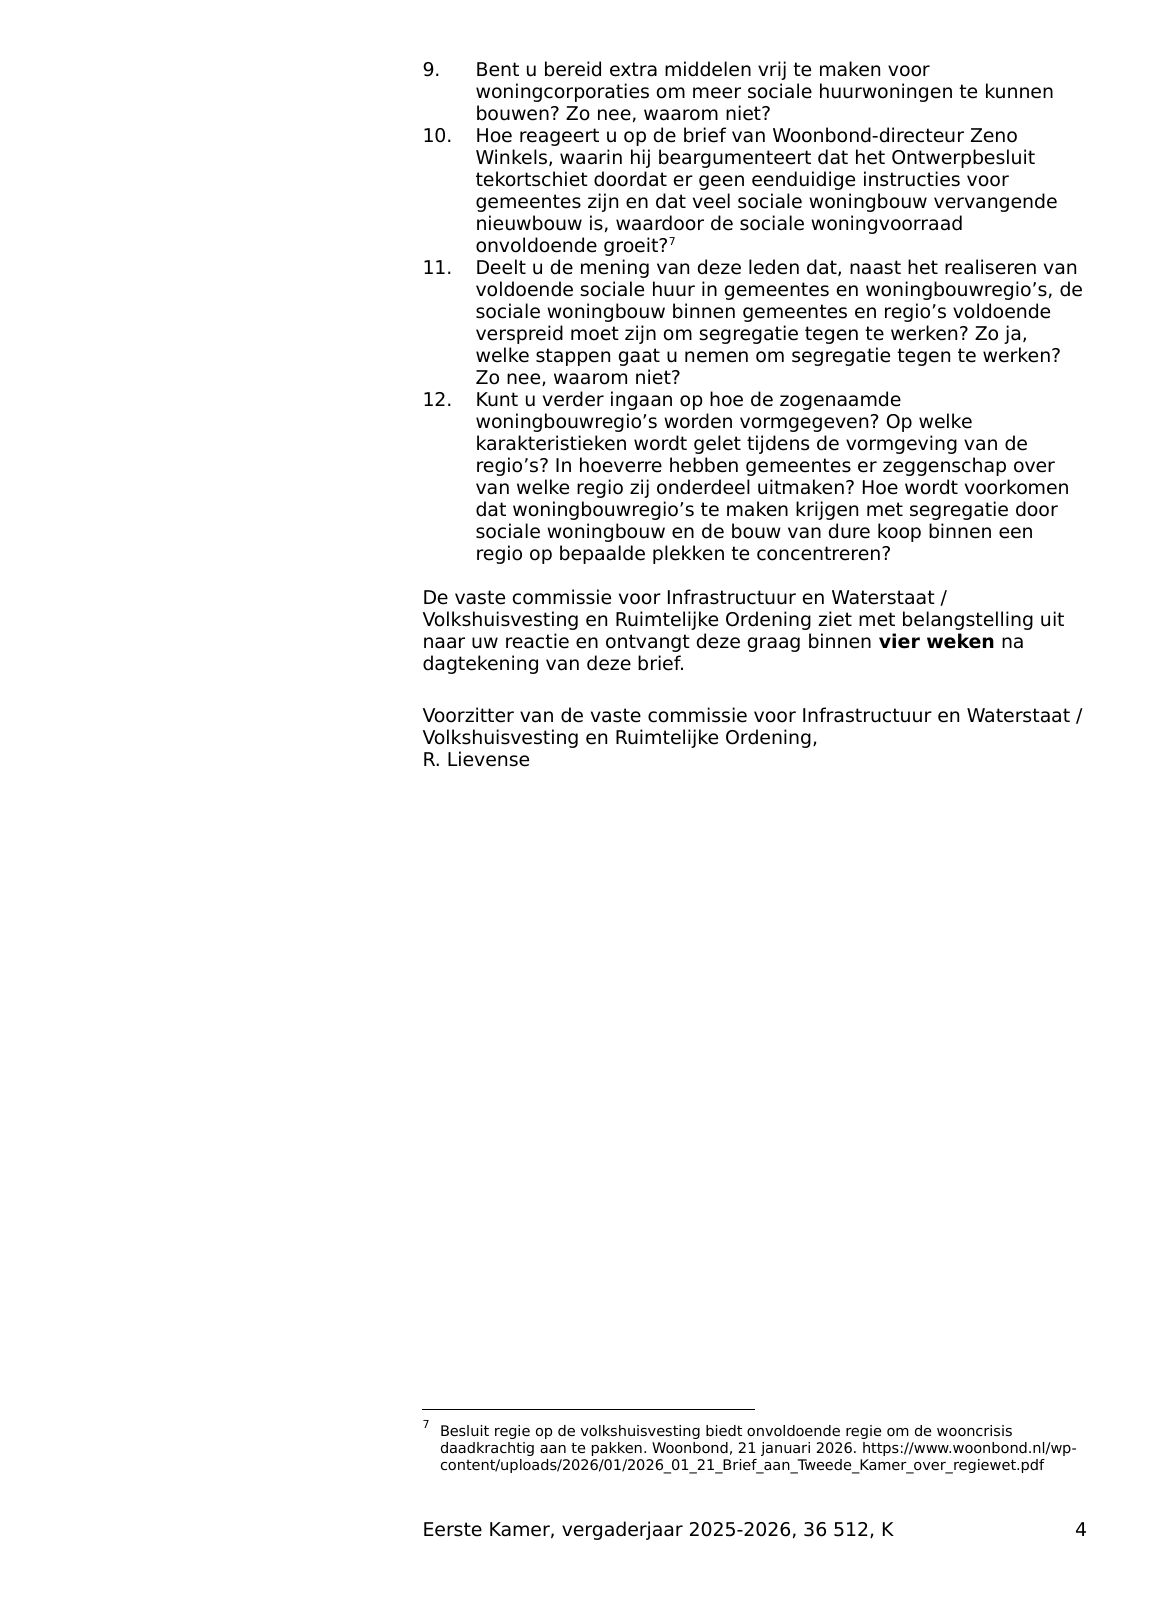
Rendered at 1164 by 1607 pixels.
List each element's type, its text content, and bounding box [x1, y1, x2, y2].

text 12. Kunt u verder ingaan op hoe de zogenaamde woningbouwregio’s worden vormgegeven? Op welke karakteristieken wordt gelet tijdens de vormgeving van de regio’s? In hoeverre hebben gemeentes er zeggenschap over van welke regio zij onderdeel uitmaken? Hoe wordt voorkomen dat woningbouwregio’s te maken krijgen met segregatie door sociale woningbouw en de bouw van dure koop binnen een regio op bepaalde plekken te concentreren? [422, 389, 1087, 564]
text Voorzitter van de vaste commissie voor Infrastructuur en Waterstaat / Volkshuisvesting en Ruimtelijke Ordening, R. Lievense [422, 705, 1087, 771]
text 11. Deelt u de mening van deze leden dat, naast het realiseren van voldoende sociale huur in gemeentes en woningbouwregio’s, de sociale woningbouw binnen gemeentes en regio’s voldoende verspreid moet zijn om segregatie tegen te werken? Zo ja, welke stappen gaat u nemen om segregatie tegen te werken? Zo nee, waarom niet? [422, 257, 1087, 389]
text De vaste commissie voor Infrastructuur en Waterstaat / Volkshuisvesting en Ruimtelijke Ordening ziet met belangstelling uit naar uw reactie en ontvangt deze graag binnen vier weken na dagtekening van deze brief. [422, 587, 1087, 675]
text 9. Bent u bereid extra middelen vrij te maken voor woningcorporaties om meer sociale huurwoningen te kunnen bouwen? Zo nee, waarom niet? [422, 59, 1087, 125]
text Besluit regie op de volkshuisvesting biedt onvoldoende regie om de wooncrisis daadkrachtig aan te pakken. Woonbond, 21 januari 2026. https://www.woonbond.nl/wp-content/uploads/2026/01/2026_01_21_Brief_aan_Tweede_Kamer_over_regiewet.pdf [422, 1418, 1087, 1474]
text 10. Hoe reageert u op de brief van Woonbond-directeur Zeno Winkels, waarin hij beargumenteert dat het Ontwerpbesluit tekortschiet doordat er geen eenduidige instructies voor gemeentes zijn en dat veel sociale woningbouw vervangende nieuwbouw is, waardoor de sociale woningvoorraad onvoldoende groeit? [422, 125, 1087, 257]
